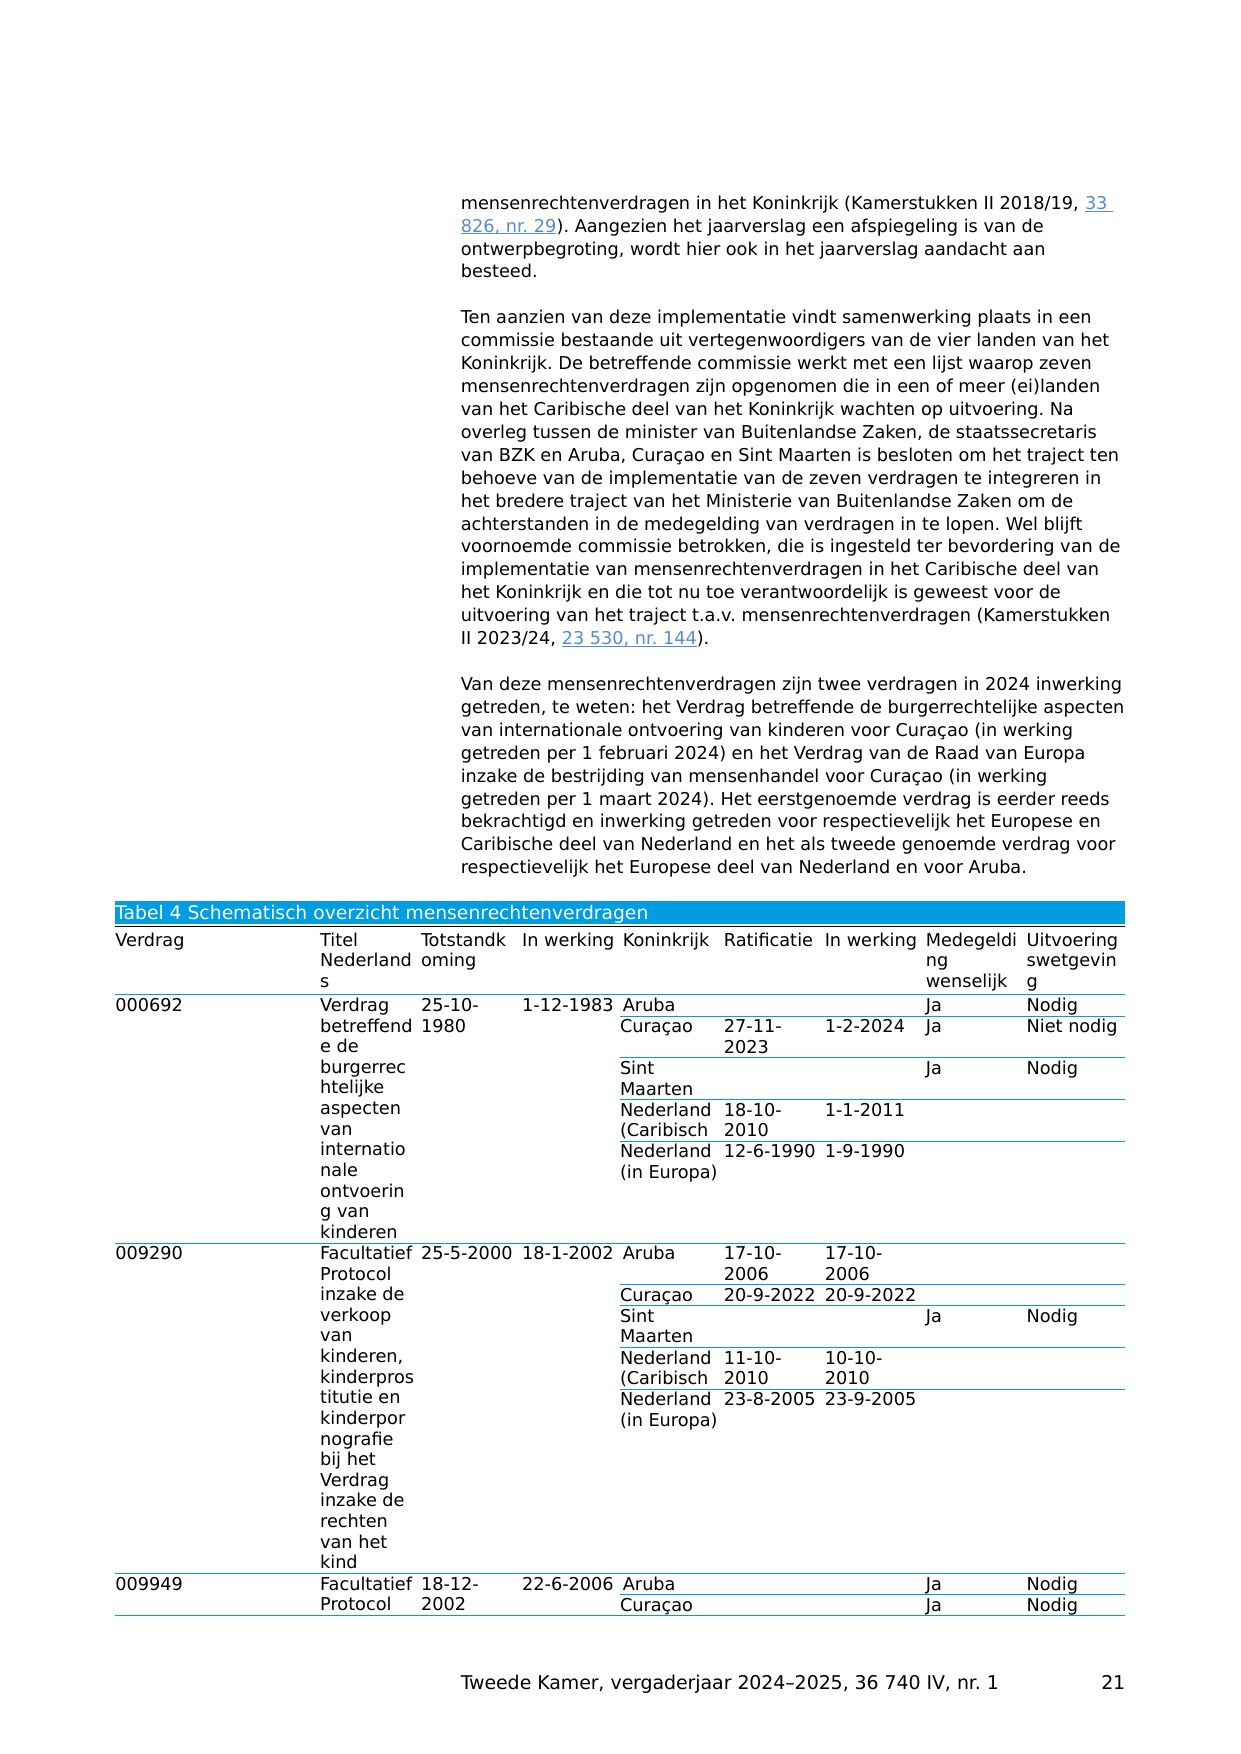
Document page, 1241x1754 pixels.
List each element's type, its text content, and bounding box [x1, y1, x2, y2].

table_cell Ratificatie [721, 927, 822, 994]
table_cell 22-6-2006 [519, 1574, 620, 1615]
table_cell Aruba [620, 1244, 721, 1284]
table_cell 1-1-2011 [822, 1100, 923, 1141]
table_cell [822, 995, 923, 1016]
table_cell 009290 [115, 1244, 317, 1573]
table_cell 23-8-2005 [721, 1390, 822, 1573]
table_cell [721, 1574, 822, 1594]
table_cell 1-2-2024 [822, 1017, 923, 1057]
table_cell [1024, 1100, 1125, 1141]
table_cell [1024, 1348, 1125, 1389]
table_cell [721, 1058, 822, 1099]
table_cell Nodig [1024, 1058, 1125, 1099]
table_cell Ja [923, 995, 1023, 1016]
table_cell [721, 1306, 822, 1347]
table_cell Ja [923, 1574, 1023, 1594]
table_cell 18-1-2002 [519, 1244, 620, 1573]
table_cell Ja [923, 1058, 1023, 1099]
table_cell Ja [923, 1306, 1023, 1347]
table_cell In werking [822, 927, 923, 994]
table_cell 20-9-2022 [822, 1285, 923, 1305]
table_cell In werking [519, 927, 620, 994]
table_cell 1-9-1990 [822, 1142, 923, 1242]
table_cell Ja [923, 1017, 1023, 1057]
table_cell Aruba [620, 995, 721, 1016]
table_cell 20-9-2022 [721, 1285, 822, 1305]
table_cell [923, 1285, 1023, 1305]
table_cell 10-10-2010 [822, 1348, 923, 1389]
table_cell 000692 [115, 995, 317, 1242]
table_cell Medegelding wenselijk [923, 927, 1023, 994]
table_cell Nederland (Caribisch [620, 1348, 721, 1389]
table_cell Nederland (Caribisch [620, 1100, 721, 1141]
table_cell [1024, 1244, 1125, 1284]
table_cell Curaçao [620, 1285, 721, 1305]
table_cell Curaçao [620, 1017, 721, 1057]
table_cell Sint Maarten [620, 1058, 721, 1099]
table_cell [1024, 1390, 1125, 1573]
table_cell Ja [923, 1595, 1023, 1615]
table_cell [822, 1595, 923, 1615]
table_cell [721, 995, 822, 1016]
text Van deze mensenrechtenverdragen zijn twee verdragen in 2024 inwerking getreden, te weten: het Verdrag betreffende de burgerrechtelijke aspecten van internationale ontvoering van kinderen voor Curaçao (in werking getreden per 1 februari 2024) en het Verdrag van de Raad van Europa inzake de bestrijding van mensenhandel voor Curaçao (in werking getreden per 1 maart 2024). Het eerstgenoemde verdrag is eerder reeds bekrachtigd en inwerking getreden voor respectievelijk het Europese en Caribische deel van Nederland en het als tweede genoemde verdrag voor respectievelijk het Europese deel van Nederland en voor Aruba. [461, 672, 1125, 878]
text mensenrechtenverdragen in het Koninkrijk (Kamerstukken II 2018/19, 33 826, nr. 29). Aangezien het jaarverslag een afspiegeling is van de ontwerpbegroting, wordt hier ook in het jaarverslag aandacht aan besteed. [461, 191, 1125, 282]
table_cell 18-12-2002 [418, 1574, 519, 1615]
table_cell [923, 1142, 1023, 1242]
table_cell Nodig [1024, 995, 1125, 1016]
table_cell [923, 1348, 1023, 1389]
table_cell 23-9-2005 [822, 1390, 923, 1573]
table_cell [923, 1390, 1023, 1573]
table_cell [721, 1595, 822, 1615]
table_cell 25-5-2000 [418, 1244, 519, 1573]
table_cell [822, 1058, 923, 1099]
table_cell [1024, 1285, 1125, 1305]
table_cell Sint Maarten [620, 1306, 721, 1347]
table_cell Totstandkoming [418, 927, 519, 994]
table_cell Verdrag [115, 927, 317, 994]
table_cell Titel Nederlands [317, 927, 418, 994]
table_cell Nodig [1024, 1306, 1125, 1347]
table_cell Uitvoeringswetgeving [1024, 927, 1125, 994]
table_cell Niet nodig [1024, 1017, 1125, 1057]
table_cell 17-10-2006 [822, 1244, 923, 1284]
table_cell 009949 [115, 1574, 317, 1615]
table_cell [923, 1100, 1023, 1141]
table_cell [923, 1244, 1023, 1284]
table_cell 11-10-2010 [721, 1348, 822, 1389]
table_cell Koninkrijk [620, 927, 721, 994]
table_cell [822, 1574, 923, 1594]
table_cell 17-10-2006 [721, 1244, 822, 1284]
table_cell Facultatief Protocol inzake de verkoop van kinderen, kinderprostitutie en kinderpornografie bij het Verdrag inzake de rechten van het kind [317, 1244, 418, 1573]
table_cell Verdrag betreffende de burgerrechtelijke aspecten van internationale ontvoering van kinderen [317, 995, 418, 1242]
table_cell 27-11-2023 [721, 1017, 822, 1057]
table_cell 25-10-1980 [418, 995, 519, 1242]
table_cell Nederland (in Europa) [620, 1390, 721, 1573]
table_cell [1024, 1142, 1125, 1242]
table_cell Aruba [620, 1574, 721, 1594]
table_cell Facultatief Protocol [317, 1574, 418, 1615]
table_cell Curaçao [620, 1595, 721, 1615]
table_cell 12-6-1990 [721, 1142, 822, 1242]
table_cell 1-12-1983 [519, 995, 620, 1242]
table_cell Nodig [1024, 1574, 1125, 1594]
table_cell [822, 1306, 923, 1347]
table_cell Nodig [1024, 1595, 1125, 1615]
text Ten aanzien van deze implementatie vindt samenwerking plaats in een commissie bestaande uit vertegenwoordigers van de vier landen van het Koninkrĳk. De betreffende commissie werkt met een lĳst waarop zeven mensenrechtenverdragen zĳn opgenomen die in een of meer (ei)landen van het Caribische deel van het Koninkrĳk wachten op uitvoering. Na overleg tussen de minister van Buitenlandse Zaken, de staatssecretaris van BZK en Aruba, Curaçao en Sint Maarten is besloten om het traject ten behoeve van de implementatie van de zeven verdragen te integreren in het bredere traject van het Ministerie van Buitenlandse Zaken om de achterstanden in de medegelding van verdragen in te lopen. Wel blijft voornoemde commissie betrokken, die is ingesteld ter bevordering van de implementatie van mensenrechtenverdragen in het Caribische deel van het Koninkrijk en die tot nu toe verantwoordelijk is geweest voor de uitvoering van het traject t.a.v. mensenrechtenverdragen (Kamerstukken II 2023/24, 23 530, nr. 144). [461, 305, 1125, 649]
table_cell 18-10-2010 [721, 1100, 822, 1141]
table_cell Nederland (in Europa) [620, 1142, 721, 1242]
